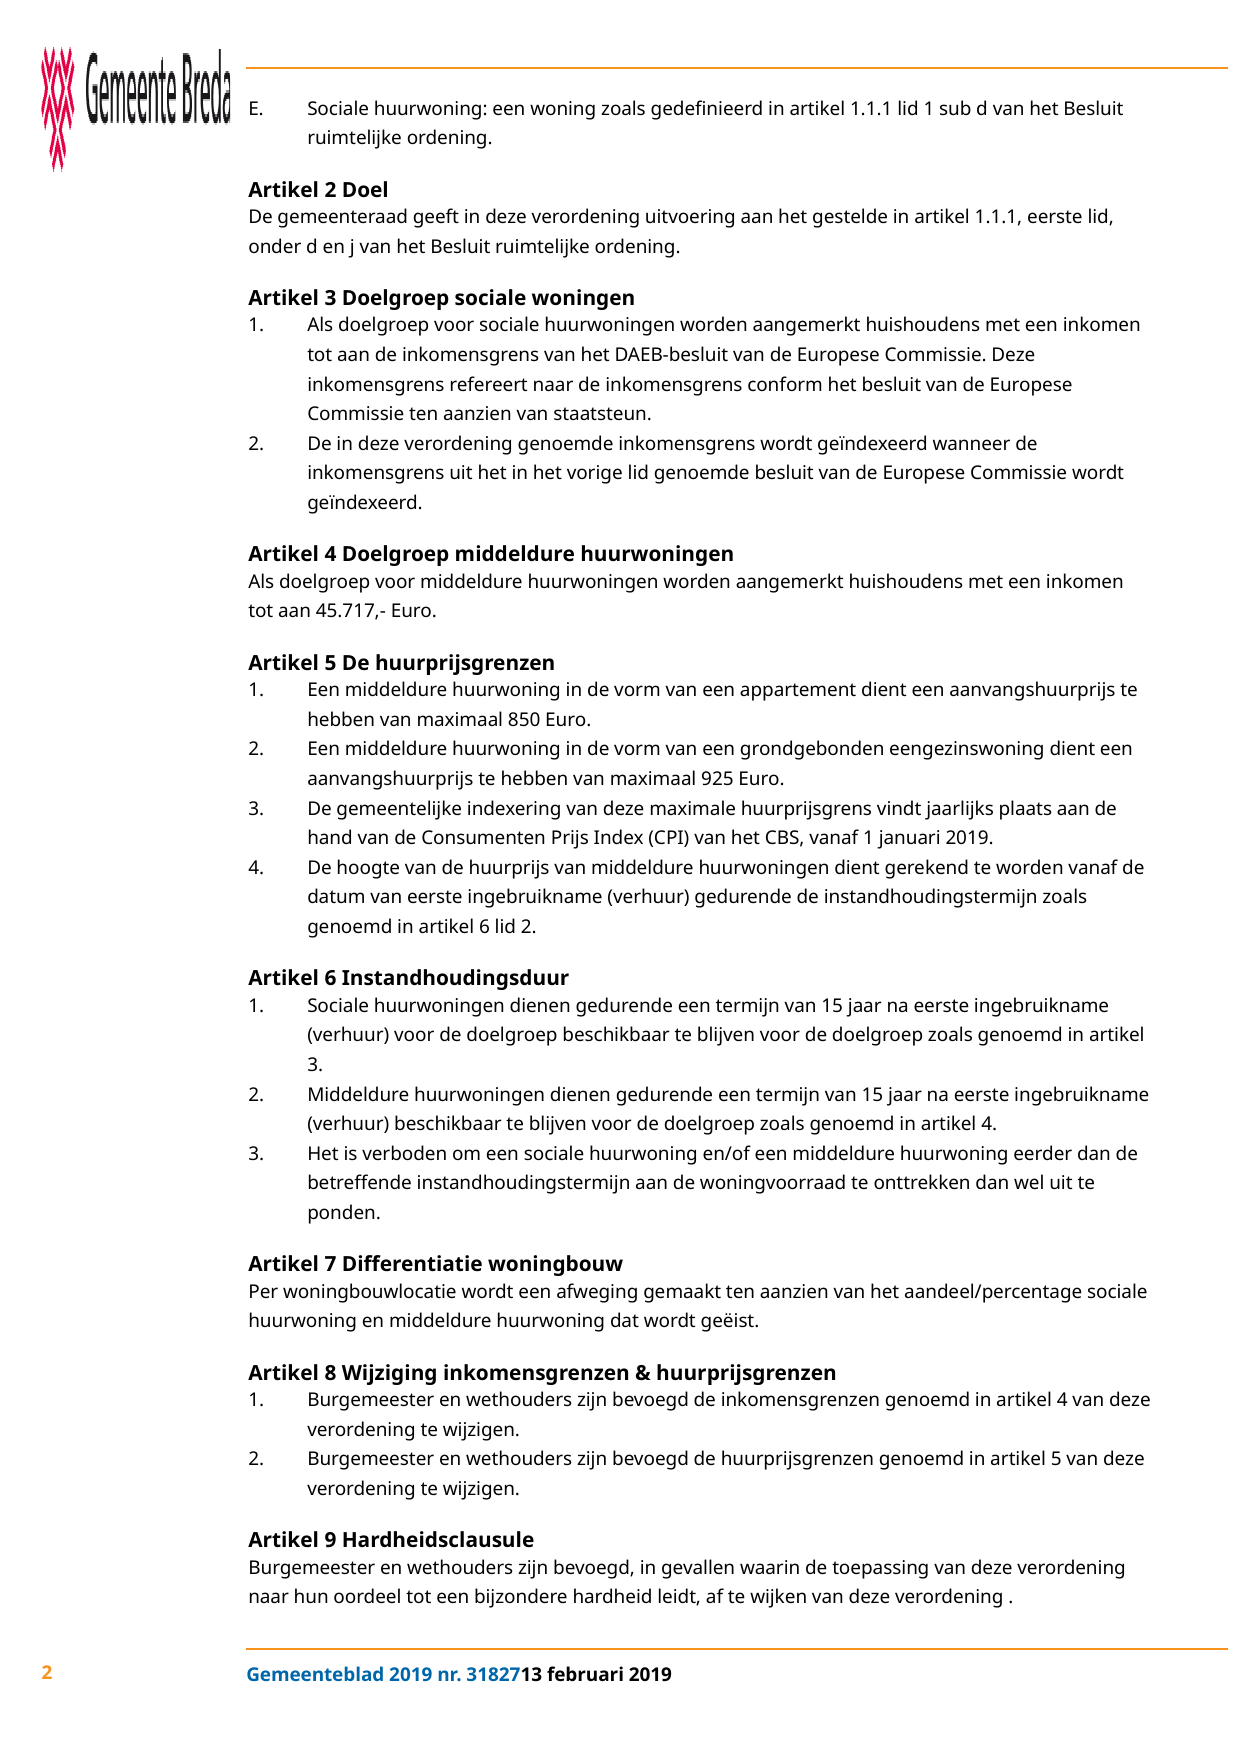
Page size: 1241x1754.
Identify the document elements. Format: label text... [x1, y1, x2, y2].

list De hoogte van de huurprijs van middeldure huurwoningen dient gerekend te worden vanaf de datum van eerste ingebruikname (verhuur) gedurende de instandhoudingstermijn zoals genoemd in artikel 6 lid 2. [248, 854, 1152, 939]
text Als doelgroep voor middeldure huurwoningen worden aangemerkt huishoudens met een inkomen tot aan 45.717,- Euro. [248, 568, 1152, 623]
list Het is verboden om een sociale huurwoning en/of een middeldure huurwoning eerder dan de betreffende instandhoudingstermijn aan de woningvoorraad te onttrekken dan wel uit te ponden. [248, 1140, 1152, 1225]
list De in deze verordening genoemde inkomensgrens wordt geïndexeerd wanneer de inkomensgrens uit het in het vorige lid genoemde besluit van de Europese Commissie wordt geïndexeerd. [248, 430, 1152, 515]
text Artikel 9 Hardheidsclausule [248, 1526, 1152, 1554]
list Burgemeester en wethouders zijn bevoegd de inkomensgrenzen genoemd in artikel 4 van deze verordening te wijzigen. [248, 1386, 1152, 1442]
text Per woningbouwlocatie wordt een afweging gemaakt ten aanzien van het aandeel/percentage sociale huurwoning en middeldure huurwoning dat wordt geëist. [248, 1278, 1152, 1333]
text De gemeenteraad geeft in deze verordening uitvoering aan het gestelde in artikel 1.1.1, eerste lid, onder d en j van het Besluit ruimtelijke ordening. [248, 203, 1152, 258]
text Artikel 4 Doelgroep middeldure huurwoningen [248, 539, 1152, 568]
picture [41, 47, 231, 172]
text Artikel 5 De huurprijsgrenzen [248, 648, 1152, 676]
list Burgemeester en wethouders zijn bevoegd de huurprijsgrenzen genoemd in artikel 5 van deze verordening te wijzigen. [248, 1446, 1152, 1501]
list Sociale huurwoning: een woning zoals gedefinieerd in artikel 1.1.1 lid 1 sub d van het Besluit ruimtelijke ordening. [248, 95, 1152, 150]
text Artikel 3 Doelgroep sociale woningen [248, 283, 1152, 312]
text Artikel 2 Doel [248, 175, 1152, 203]
list Als doelgroep voor sociale huurwoningen worden aangemerkt huishoudens met een inkomen tot aan de inkomensgrens van het DAEB-besluit van de Europese Commissie. Deze inkomensgrens refereert naar de inkomensgrens conform het besluit van de Europese Commissie ten aanzien van staatsteun. [248, 312, 1152, 426]
list De gemeentelijke indexering van deze maximale huurprijsgrens vindt jaarlijks plaats aan de hand van de Consumenten Prijs Index (CPI) van het CBS, vanaf 1 januari 2019. [248, 795, 1152, 850]
text Artikel 7 Differentiatie woningbouw [248, 1249, 1152, 1278]
text Burgemeester en wethouders zijn bevoegd, in gevallen waarin de toepassing van deze verordening naar hun oordeel tot een bijzondere hardheid leidt, af te wijken van deze verordening . [248, 1554, 1152, 1609]
list Middeldure huurwoningen dienen gedurende een termijn van 15 jaar na eerste ingebruikname (verhuur) beschikbaar te blijven voor de doelgroep zoals genoemd in artikel 4. [248, 1081, 1152, 1136]
list Een middeldure huurwoning in de vorm van een appartement dient een aanvangshuurprijs te hebben van maximaal 850 Euro. [248, 676, 1152, 732]
text Artikel 6 Instandhoudingsduur [248, 963, 1152, 992]
list Sociale huurwoningen dienen gedurende een termijn van 15 jaar na eerste ingebruikname (verhuur) voor de doelgroep beschikbaar te blijven voor de doelgroep zoals genoemd in artikel 3. [248, 992, 1152, 1077]
list Een middeldure huurwoning in de vorm van een grondgebonden eengezinswoning dient een aanvangshuurprijs te hebben van maximaal 925 Euro. [248, 736, 1152, 791]
text Artikel 8 Wijziging inkomensgrenzen & huurprijsgrenzen [248, 1358, 1152, 1386]
